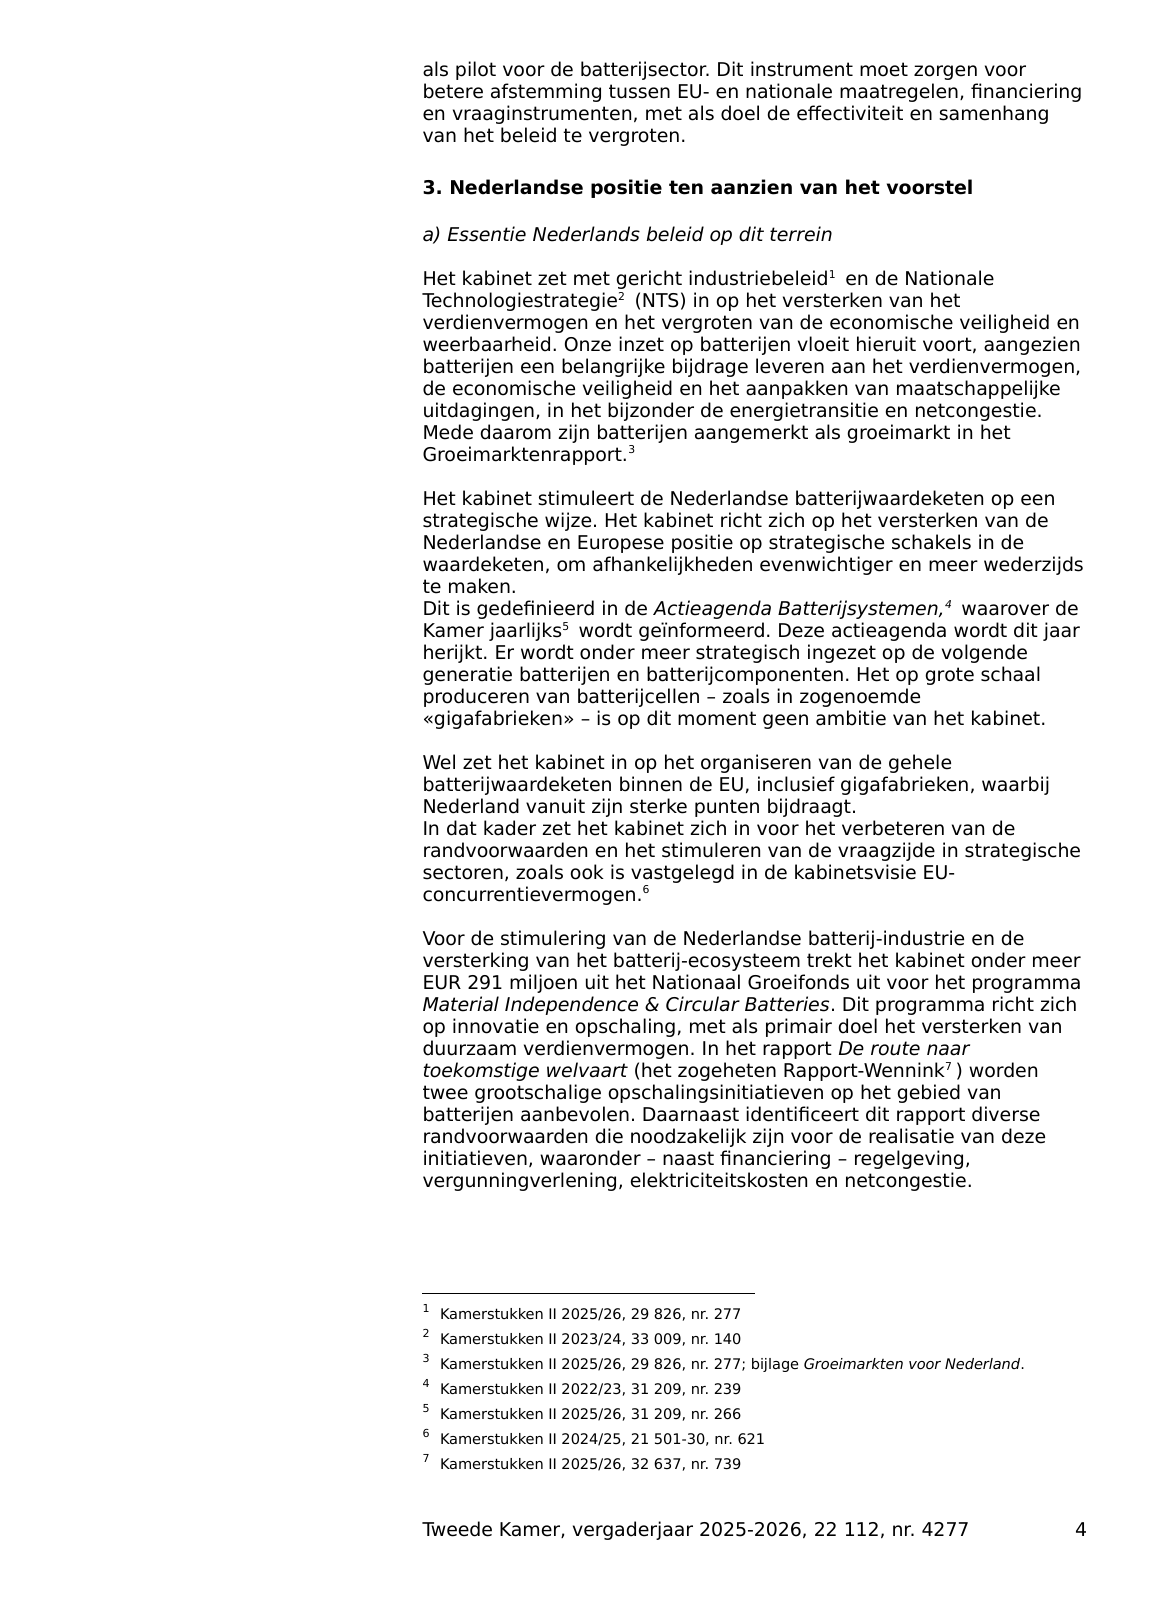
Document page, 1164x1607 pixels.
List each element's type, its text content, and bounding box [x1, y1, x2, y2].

text Dit is gedefinieerd in de Actieagenda Batterijsystemen, waarover de Kamer jaarlijks wordt geïnformeerd. Deze actieagenda wordt dit jaar herijkt. Er wordt onder meer strategisch ingezet op de volgende generatie batterijen en batterijcomponenten. Het op grote schaal produceren van batterijcellen – zoals in zogenoemde «gigafabrieken» – is op dit moment geen ambitie van het kabinet. [422, 598, 1087, 730]
text Voor de stimulering van de Nederlandse batterij-industrie en de versterking van het batterij-ecosysteem trekt het kabinet onder meer EUR 291 miljoen uit het Nationaal Groeifonds uit voor het programma Material Independence & Circular Batteries. Dit programma richt zich op innovatie en opschaling, met als primair doel het versterken van duurzaam verdienvermogen. In het rapport De route naar toekomstige welvaart (het zogeheten Rapport-Wennink) worden twee grootschalige opschalingsinitiatieven op het gebied van batterijen aanbevolen. Daarnaast identificeert dit rapport diverse randvoorwaarden die noodzakelijk zijn voor de realisatie van deze initiatieven, waaronder – naast financiering – regelgeving, vergunningverlening, elektriciteitskosten en netcongestie. [422, 928, 1087, 1192]
text In dat kader zet het kabinet zich in voor het verbeteren van de randvoorwaarden en het stimuleren van de vraagzijde in strategische sectoren, zoals ook is vastgelegd in de kabinetsvisie EU-concurrentievermogen. [422, 818, 1087, 906]
subtitle 3. Nederlandse positie ten aanzien van het voorstel [422, 177, 1087, 199]
text Het kabinet stimuleert de Nederlandse batterijwaardeketen op een strategische wijze. Het kabinet richt zich op het versterken van de Nederlandse en Europese positie op strategische schakels in de waardeketen, om afhankelijkheden evenwichtiger en meer wederzijds te maken. [422, 488, 1087, 598]
text Kamerstukken II 2025/26, 32 637, nr. 739 [422, 1452, 1087, 1474]
text Kamerstukken II 2025/26, 29 826, nr. 277; bijlage Groeimarkten voor Nederland. [422, 1352, 1087, 1374]
text Kamerstukken II 2024/25, 21 501-30, nr. 621 [422, 1427, 1087, 1449]
text Kamerstukken II 2023/24, 33 009, nr. 140 [422, 1327, 1087, 1349]
text Het kabinet zet met gericht industriebeleid en de Nationale Technologiestrategie (NTS) in op het versterken van het verdienvermogen en het vergroten van de economische veiligheid en weerbaarheid. Onze inzet op batterijen vloeit hieruit voort, aangezien batterijen een belangrijke bijdrage leveren aan het verdienvermogen, de economische veiligheid en het aanpakken van maatschappelijke uitdagingen, in het bijzonder de energietransitie en netcongestie. Mede daarom zijn batterijen aangemerkt als groeimarkt in het Groeimarktenrapport. [422, 268, 1087, 466]
text als pilot voor de batterijsector. Dit instrument moet zorgen voor betere afstemming tussen EU- en nationale maatregelen, financiering en vraaginstrumenten, met als doel de effectiviteit en samenhang van het beleid te vergroten. [422, 59, 1087, 147]
text Kamerstukken II 2025/26, 29 826, nr. 277 [422, 1302, 1087, 1324]
text Kamerstukken II 2025/26, 31 209, nr. 266 [422, 1402, 1087, 1424]
subtitle a) Essentie Nederlands beleid op dit terrein [422, 224, 1087, 246]
text Wel zet het kabinet in op het organiseren van de gehele batterijwaardeketen binnen de EU, inclusief gigafabrieken, waarbij Nederland vanuit zijn sterke punten bijdraagt. [422, 752, 1087, 818]
text Kamerstukken II 2022/23, 31 209, nr. 239 [422, 1377, 1087, 1399]
